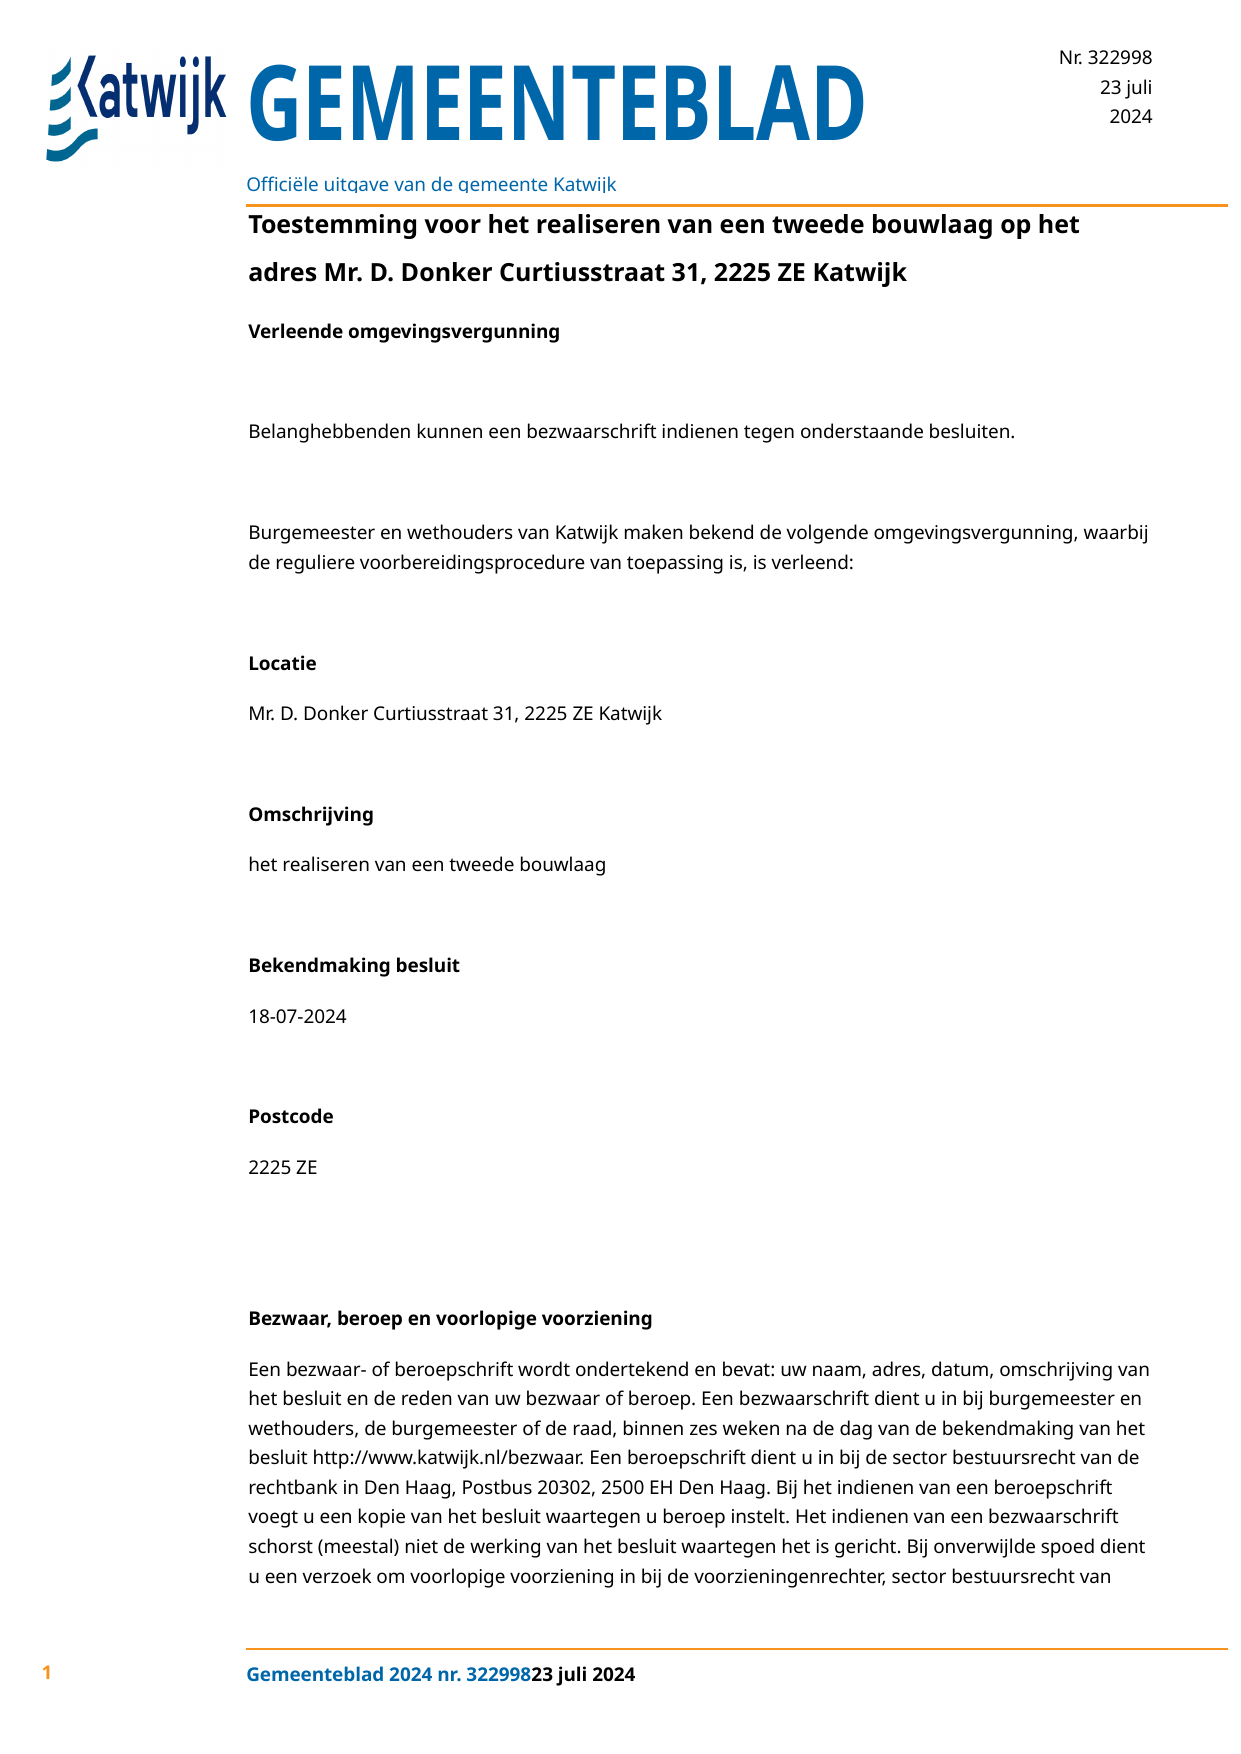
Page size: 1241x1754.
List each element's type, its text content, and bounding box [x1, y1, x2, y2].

text 18-07-2024 [248, 1003, 1152, 1029]
text Mr. D. Donker Curtiusstraat 31, 2225 ZE Katwijk [248, 700, 1152, 726]
picture [41, 47, 231, 172]
text Locatie [248, 650, 1152, 676]
text Postcode [248, 1104, 1152, 1129]
text Belanghebbenden kunnen een bezwaarschrift indienen tegen onderstaande besluiten. [248, 419, 1152, 444]
text Bezwaar, beroep en voorlopige voorziening [248, 1305, 1152, 1331]
text Toestemming voor het realiseren van een tweede bouwlaag op het adres Mr. D. Donker Curtiusstraat 31, 2225 ZE Katwijk [248, 207, 1152, 288]
text Verleende omgevingsvergunning [248, 318, 1152, 344]
text Burgemeester en wethouders van Katwijk maken bekend de volgende omgevingsvergunning, waarbij de reguliere voorbereidingsprocedure van toepassing is, is verleend: [248, 519, 1152, 575]
text Bekendmaking besluit [248, 952, 1152, 978]
text het realiseren van een tweede bouwlaag [248, 852, 1152, 877]
text Een bezwaar- of beroepschrift wordt ondertekend en bevat: uw naam, adres, datum, omschrijving van het besluit en de reden van uw bezwaar of beroep. Een bezwaarschrift dient u in bij burgemeester en wethouders, de burgemeester of de raad, binnen zes weken na de dag van de bekendmaking van het besluit http://www.katwijk.nl/bezwaar. Een beroepschrift dient u in bij de sector bestuursrecht van de rechtbank in Den Haag, Postbus 20302, 2500 EH Den Haag. Bij het indienen van een beroepschrift voegt u een kopie van het besluit waartegen u beroep instelt. Het indienen van een bezwaarschrift schorst (meestal) niet de werking van het besluit waartegen het is gericht. Bij onverwijlde spoed dient u een verzoek om voorlopige voorziening in bij de voorzieningenrechter, sector bestuursrecht van [248, 1356, 1152, 1589]
text Omschrijving [248, 801, 1152, 827]
text 2225 ZE [248, 1154, 1152, 1180]
